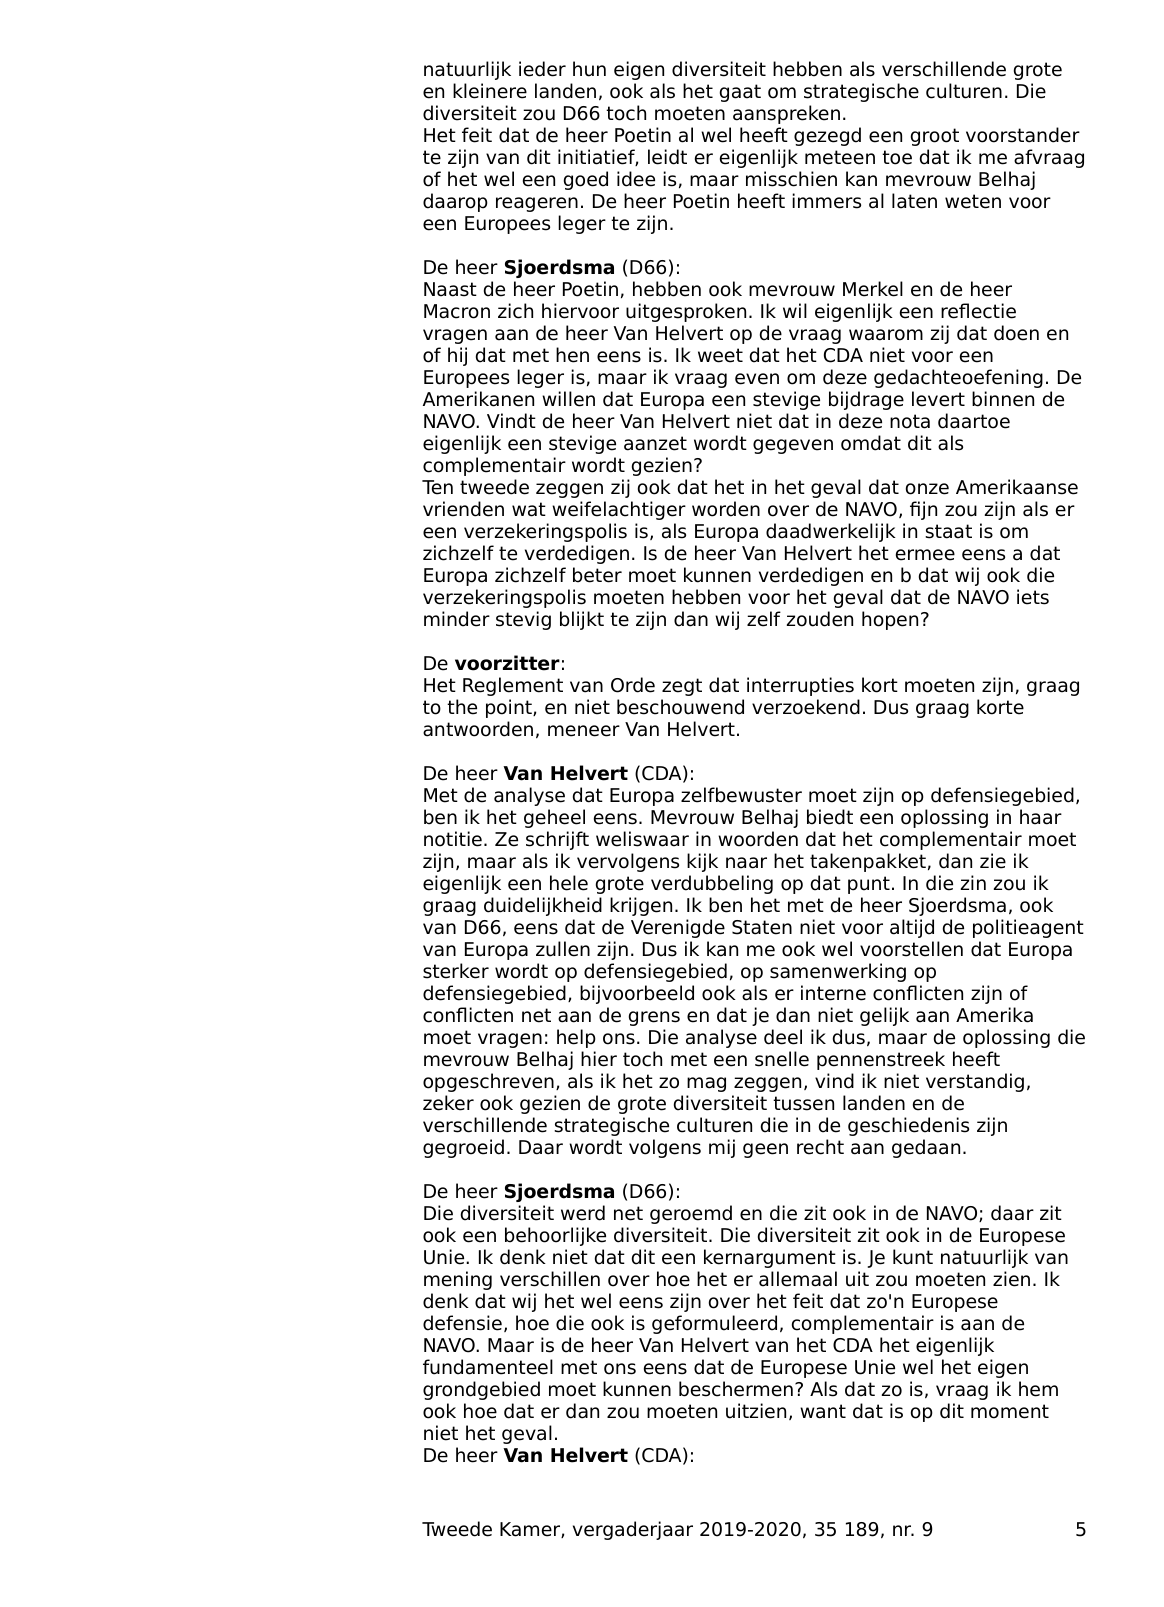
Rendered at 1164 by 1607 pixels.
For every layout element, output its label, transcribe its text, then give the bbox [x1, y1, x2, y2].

text Het Reglement van Orde zegt dat interrupties kort moeten zijn, graag to the point, en niet beschouwend verzoekend. Dus graag korte antwoorden, meneer Van Helvert. [422, 675, 1087, 741]
text De heer Van Helvert (CDA): [422, 1444, 1087, 1467]
text Met de analyse dat Europa zelfbewuster moet zijn op defensiegebied, ben ik het geheel eens. Mevrouw Belhaj biedt een oplossing in haar notitie. Ze schrijft weliswaar in woorden dat het complementair moet zijn, maar als ik vervolgens kijk naar het takenpakket, dan zie ik eigenlijk een hele grote verdubbeling op dat punt. In die zin zou ik graag duidelijkheid krijgen. Ik ben het met de heer Sjoerdsma, ook van D66, eens dat de Verenigde Staten niet voor altijd de politieagent van Europa zullen zijn. Dus ik kan me ook wel voorstellen dat Europa sterker wordt op defensiegebied, op samenwerking op defensiegebied, bijvoorbeeld ook als er interne conflicten zijn of conflicten net aan de grens en dat je dan niet gelijk aan Amerika moet vragen: help ons. Die analyse deel ik dus, maar de oplossing die mevrouw Belhaj hier toch met een snelle pennenstreek heeft opgeschreven, als ik het zo mag zeggen, vind ik niet verstandig, zeker ook gezien de grote diversiteit tussen landen en de verschillende strategische culturen die in de geschiedenis zijn gegroeid. Daar wordt volgens mij geen recht aan gedaan. [422, 785, 1087, 1159]
text Het feit dat de heer Poetin al wel heeft gezegd een groot voorstander te zijn van dit initiatief, leidt er eigenlijk meteen toe dat ik me afvraag of het wel een goed idee is, maar misschien kan mevrouw Belhaj daarop reageren. De heer Poetin heeft immers al laten weten voor een Europees leger te zijn. [422, 125, 1087, 235]
text Die diversiteit werd net geroemd en die zit ook in de NAVO; daar zit ook een behoorlijke diversiteit. Die diversiteit zit ook in de Europese Unie. Ik denk niet dat dit een kernargument is. Je kunt natuurlijk van mening verschillen over hoe het er allemaal uit zou moeten zien. Ik denk dat wij het wel eens zijn over het feit dat zo'n Europese defensie, hoe die ook is geformuleerd, complementair is aan de NAVO. Maar is de heer Van Helvert van het CDA het eigenlijk fundamenteel met ons eens dat de Europese Unie wel het eigen grondgebied moet kunnen beschermen? Als dat zo is, vraag ik hem ook hoe dat er dan zou moeten uitzien, want dat is op dit moment niet het geval. [422, 1203, 1087, 1444]
text De voorzitter: [422, 653, 1087, 675]
text Naast de heer Poetin, hebben ook mevrouw Merkel en de heer Macron zich hiervoor uitgesproken. Ik wil eigenlijk een reflectie vragen aan de heer Van Helvert op de vraag waarom zij dat doen en of hij dat met hen eens is. Ik weet dat het CDA niet voor een Europees leger is, maar ik vraag even om deze gedachteoefening. De Amerikanen willen dat Europa een stevige bijdrage levert binnen de NAVO. Vindt de heer Van Helvert niet dat in deze nota daartoe eigenlijk een stevige aanzet wordt gegeven omdat dit als complementair wordt gezien? [422, 279, 1087, 477]
text natuurlijk ieder hun eigen diversiteit hebben als verschillende grote en kleinere landen, ook als het gaat om strategische culturen. Die diversiteit zou D66 toch moeten aanspreken. [422, 59, 1087, 125]
text De heer Sjoerdsma (D66): [422, 1181, 1087, 1203]
text Ten tweede zeggen zij ook dat het in het geval dat onze Amerikaanse vrienden wat weifelachtiger worden over de NAVO, fijn zou zijn als er een verzekeringspolis is, als Europa daadwerkelijk in staat is om zichzelf te verdedigen. Is de heer Van Helvert het ermee eens a dat Europa zichzelf beter moet kunnen verdedigen en b dat wij ook die verzekeringspolis moeten hebben voor het geval dat de NAVO iets minder stevig blijkt te zijn dan wij zelf zouden hopen? [422, 477, 1087, 631]
text De heer Van Helvert (CDA): [422, 763, 1087, 785]
text De heer Sjoerdsma (D66): [422, 257, 1087, 279]
